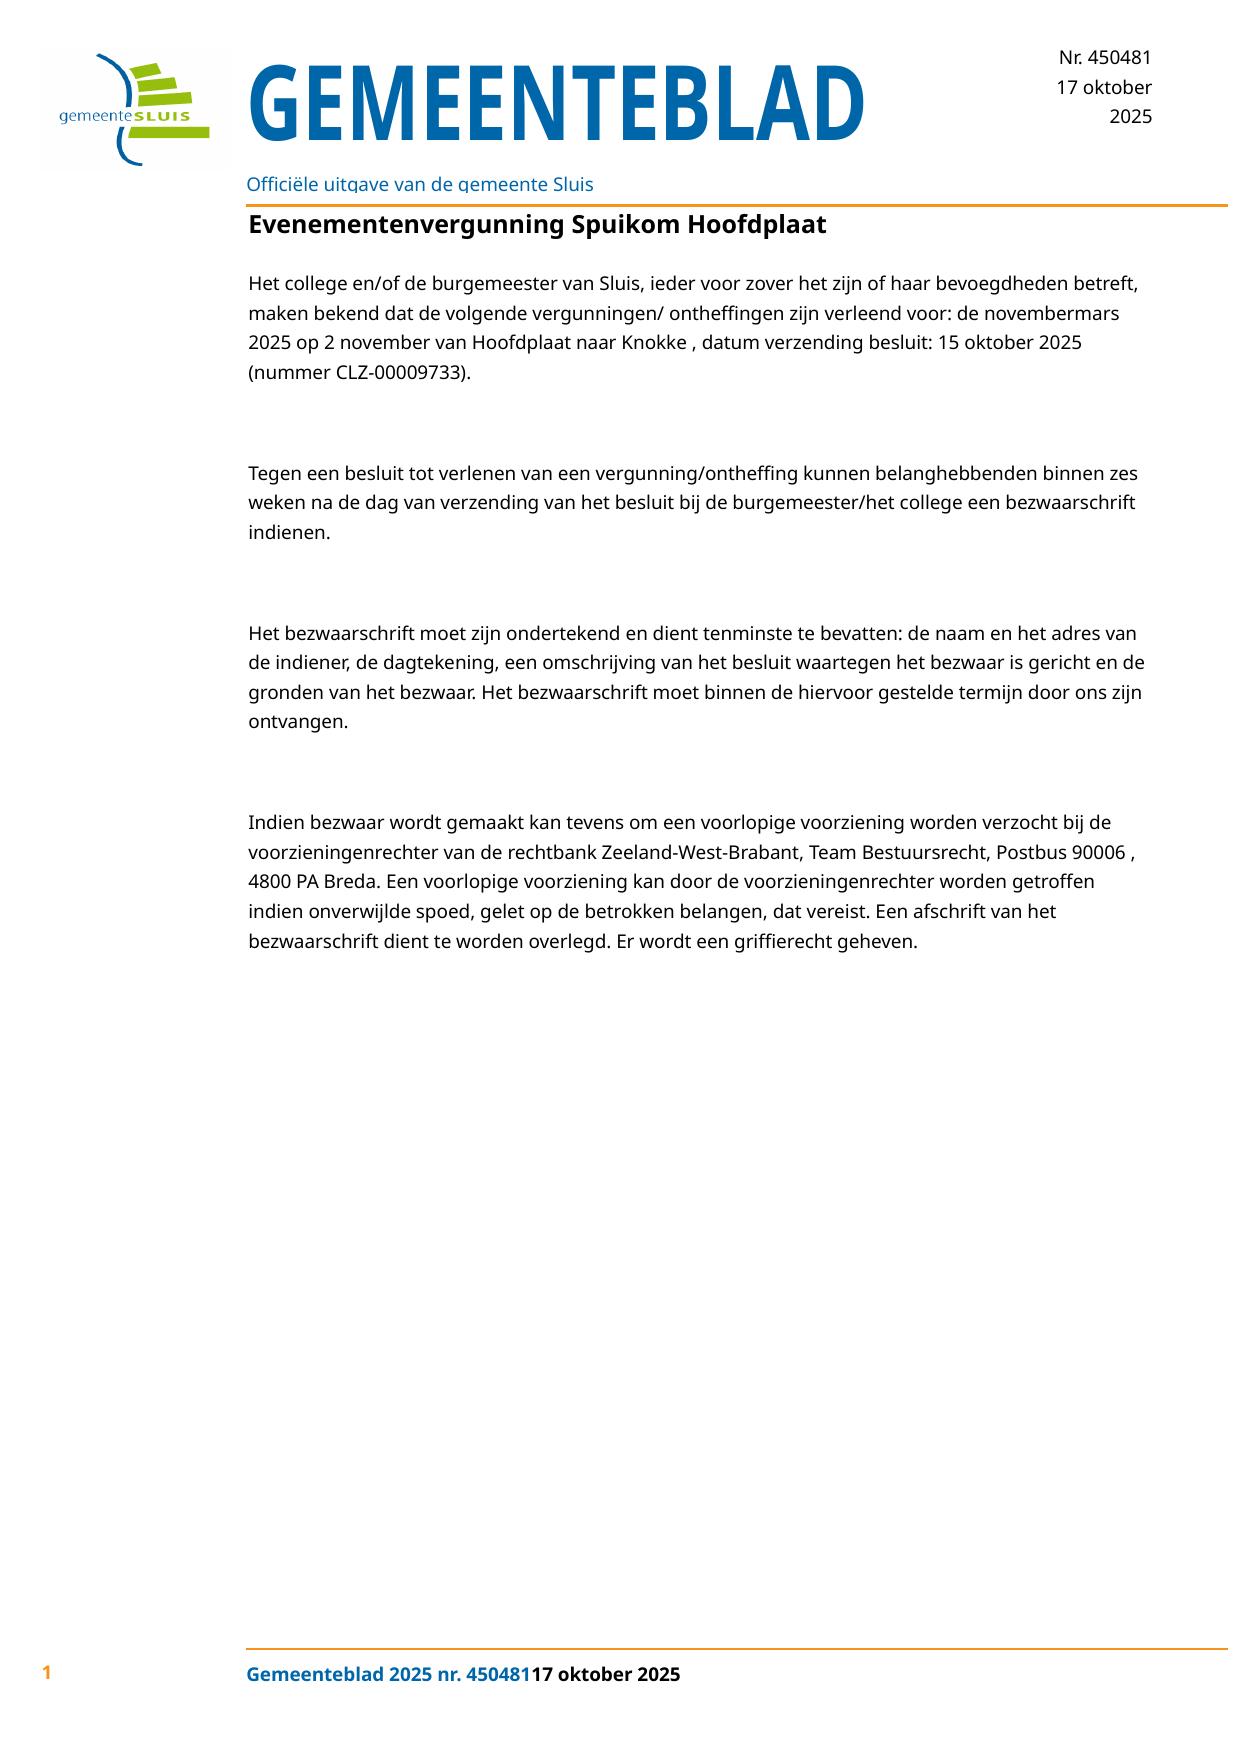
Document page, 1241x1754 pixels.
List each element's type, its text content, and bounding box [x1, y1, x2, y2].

picture [41, 47, 231, 172]
text Het bezwaarschrift moet zijn ondertekend en dient tenminste te bevatten: de naam en het adres van de indiener, de dagtekening, een omschrijving van het besluit waartegen het bezwaar is gericht en de gronden van het bezwaar. Het bezwaarschrift moet binnen de hiervoor gestelde termijn door ons zijn ontvangen. [248, 620, 1152, 734]
text Tegen een besluit tot verlenen van een vergunning/ontheffing kunnen belanghebbenden binnen zes weken na de dag van verzending van het besluit bij de burgemeester/het college een bezwaarschrift indienen. [248, 460, 1152, 545]
text Evenementenvergunning Spuikom Hoofdplaat [248, 207, 1152, 241]
text Indien bezwaar wordt gemaakt kan tevens om een voorlopige voorziening worden verzocht bij de voorzieningenrechter van de rechtbank Zeeland-West-Brabant, Team Bestuursrecht, Postbus 90006 , 4800 PA Breda. Een voorlopige voorziening kan door de voorzieningenrechter worden getroffen indien onverwijlde spoed, gelet op de betrokken belangen, dat vereist. Een afschrift van het bezwaarschrift dient te worden overlegd. Er wordt een griffierecht geheven. [248, 809, 1152, 953]
text Het college en/of de burgemeester van Sluis, ieder voor zover het zijn of haar bevoegdheden betreft, maken bekend dat de volgende vergunningen/ ontheffingen zijn verleend voor: de novembermars 2025 op 2 november van Hoofdplaat naar Knokke , datum verzending besluit: 15 oktober 2025 (nummer CLZ-00009733). [248, 270, 1152, 385]
